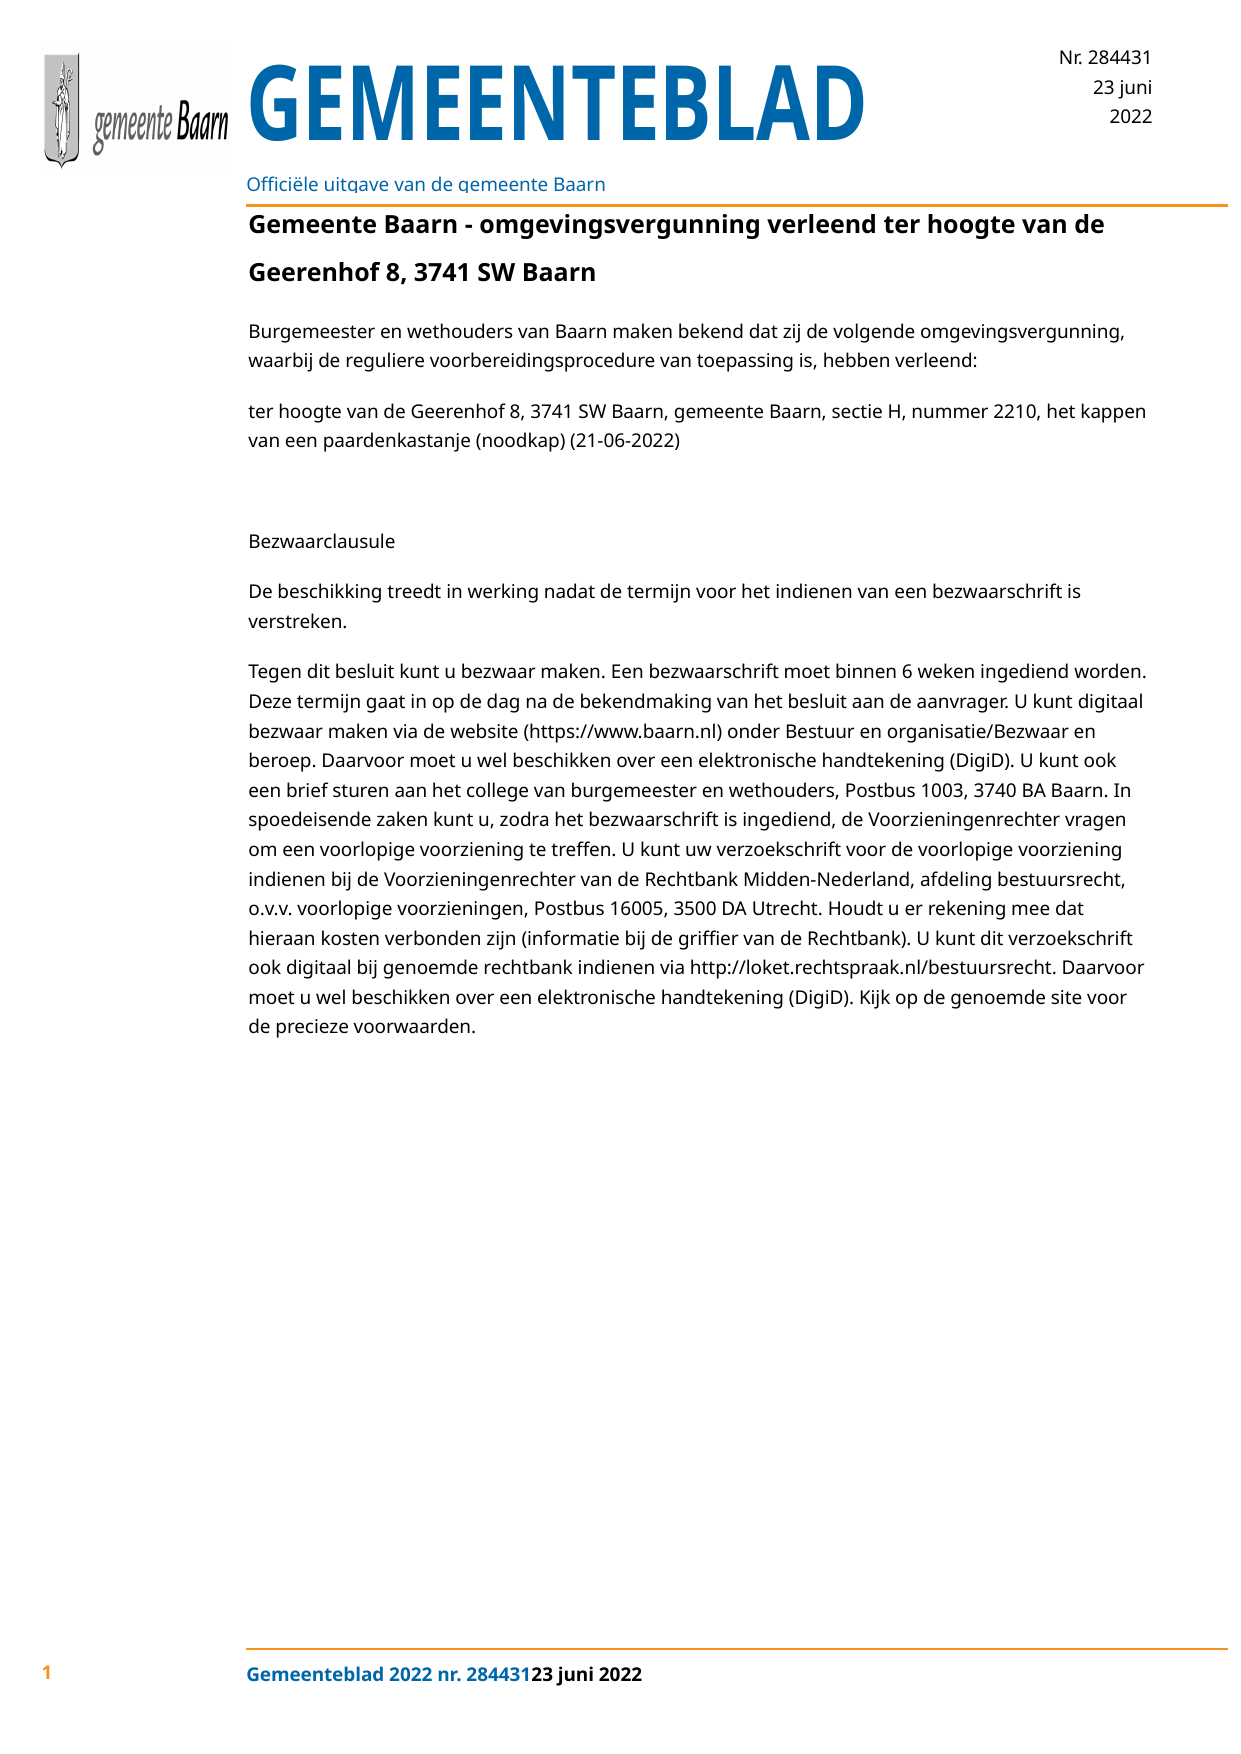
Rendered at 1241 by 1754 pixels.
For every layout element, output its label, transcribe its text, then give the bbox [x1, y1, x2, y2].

text De beschikking treedt in werking nadat de termijn voor het indienen van een bezwaarschrift is verstreken. [248, 579, 1152, 634]
text ter hoogte van de Geerenhof 8, 3741 SW Baarn, gemeente Baarn, sectie H, nummer 2210, het kappen van een paardenkastanje (noodkap) (21-06-2022) [248, 398, 1152, 453]
text Gemeente Baarn - omgevingsvergunning verleend ter hoogte van de Geerenhof 8, 3741 SW Baarn [248, 207, 1152, 288]
text Burgemeester en wethouders van Baarn maken bekend dat zij de volgende omgevingsvergunning, waarbij de reguliere voorbereidingsprocedure van toepassing is, hebben verleend: [248, 318, 1152, 373]
picture [41, 47, 231, 172]
text Bezwaarclausule [248, 528, 1152, 554]
text Tegen dit besluit kunt u bezwaar maken. Een bezwaarschrift moet binnen 6 weken ingediend worden. Deze termijn gaat in op de dag na de bekendmaking van het besluit aan de aanvrager. U kunt digitaal bezwaar maken via de website (https://www.baarn.nl) onder Bestuur en organisatie/Bezwaar en beroep. Daarvoor moet u wel beschikken over een elektronische handtekening (DigiD). U kunt ook een brief sturen aan het college van burgemeester en wethouders, Postbus 1003, 3740 BA Baarn. In spoedeisende zaken kunt u, zodra het bezwaarschrift is ingediend, de Voorzieningenrechter vragen om een voorlopige voorziening te treffen. U kunt uw verzoekschrift voor de voorlopige voorziening indienen bij de Voorzieningenrechter van de Rechtbank Midden-Nederland, afdeling bestuursrecht, o.v.v. voorlopige voorzieningen, Postbus 16005, 3500 DA Utrecht. Houdt u er rekening mee dat hieraan kosten verbonden zijn (informatie bij de griffier van de Rechtbank). U kunt dit verzoekschrift ook digitaal bij genoemde rechtbank indienen via http://loket.rechtspraak.nl/bestuursrecht. Daarvoor moet u wel beschikken over een elektronische handtekening (DigiD). Kijk op de genoemde site voor de precieze voorwaarden. [248, 659, 1152, 1039]
